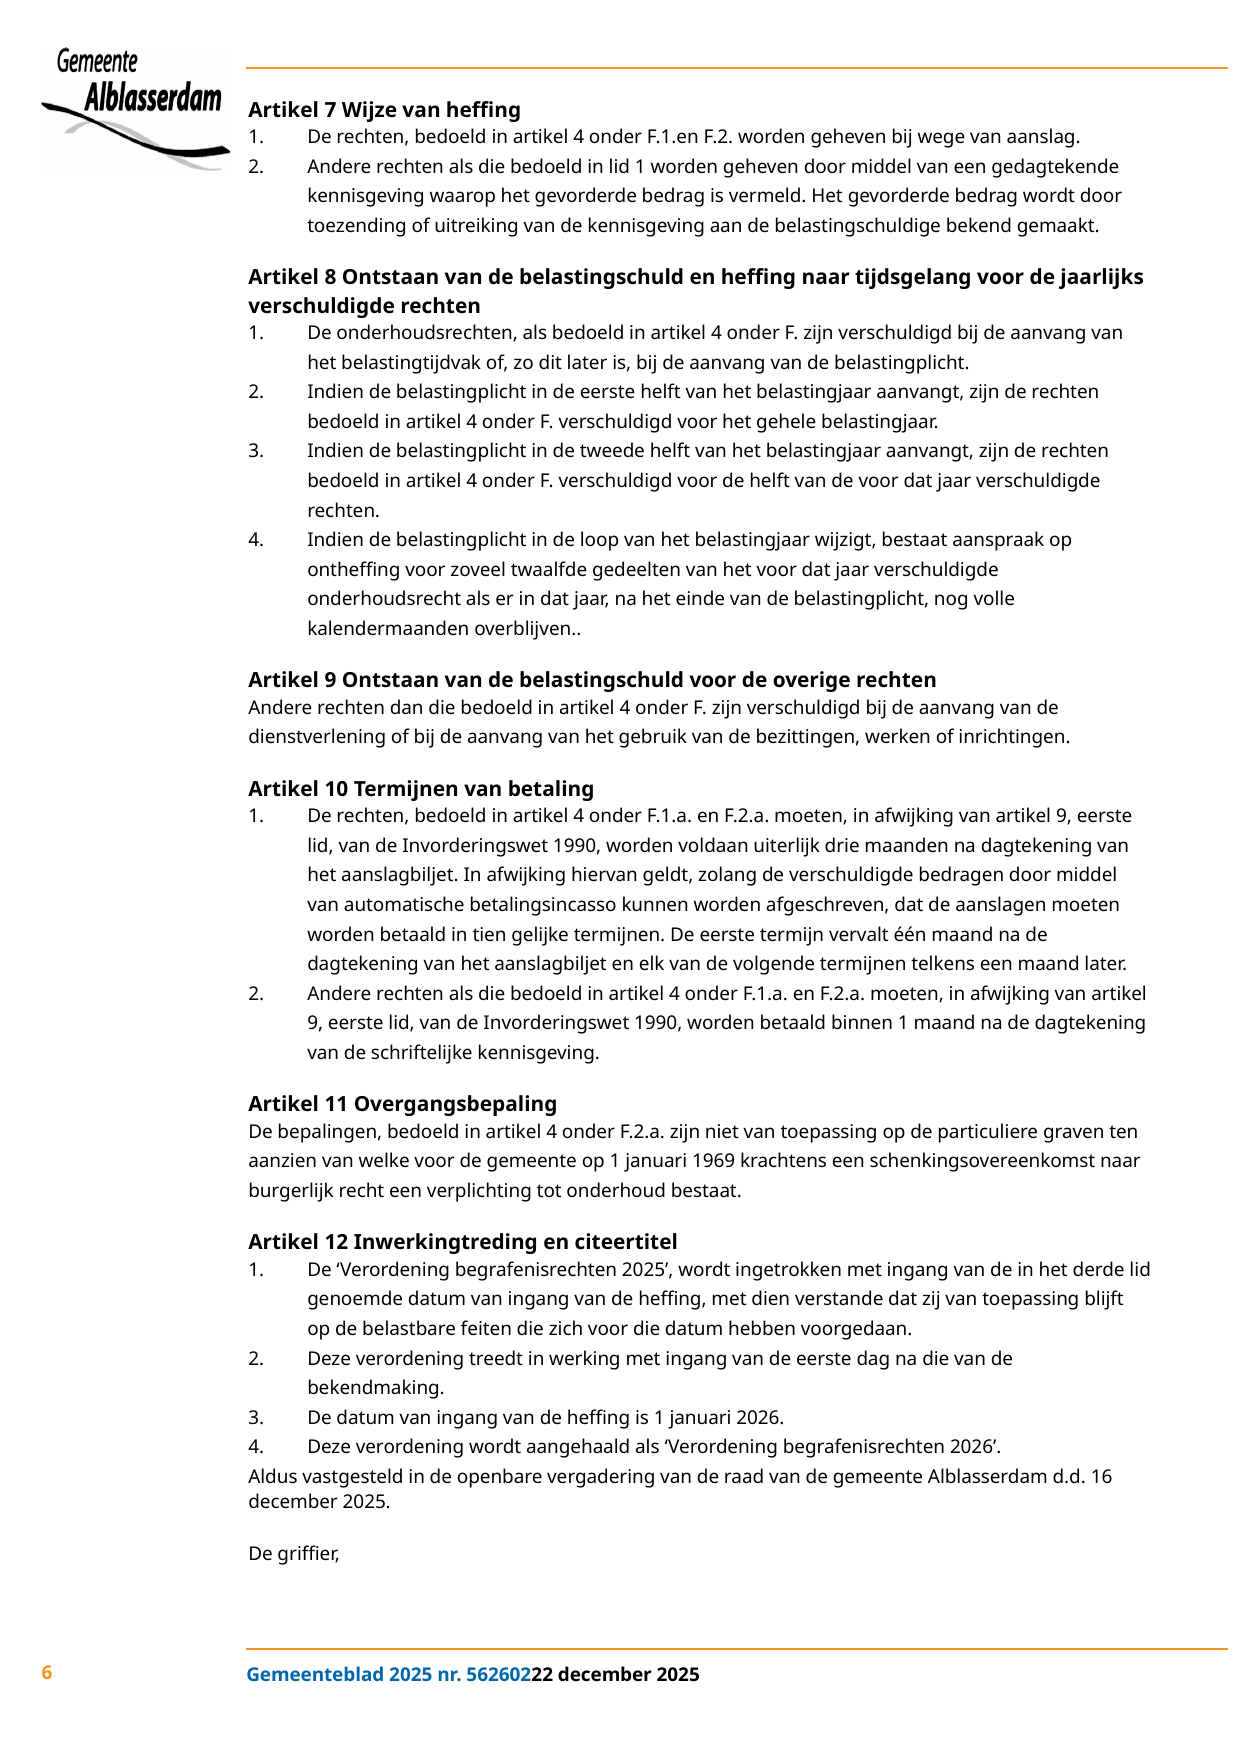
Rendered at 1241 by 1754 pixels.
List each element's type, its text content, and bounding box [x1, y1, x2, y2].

list Deze verordening treedt in werking met ingang van de eerste dag na die van de bekendmaking. [248, 1345, 1152, 1400]
list De rechten, bedoeld in artikel 4 onder F.1.a. en F.2.a. moeten, in afwijking van artikel 9, eerste lid, van de Invorderingswet 1990, worden voldaan uiterlijk drie maanden na dagtekening van het aanslagbiljet. In afwijking hiervan geldt, zolang de verschuldigde bedragen door middel van automatische betalingsincasso kunnen worden afgeschreven, dat de aanslagen moeten worden betaald in tien gelijke termijnen. De eerste termijn vervalt één maand na de dagtekening van het aanslagbiljet en elk van de volgende termijnen telkens een maand later. [248, 802, 1152, 976]
list Andere rechten als die bedoeld in artikel 4 onder F.1.a. en F.2.a. moeten, in afwijking van artikel 9, eerste lid, van de Invorderingswet 1990, worden betaald binnen 1 maand na de dagtekening van de schriftelijke kennisgeving. [248, 980, 1152, 1065]
text Artikel 7 Wijze van heffing [248, 95, 1152, 123]
list De ‘Verordening begrafenisrechten 2025’, wordt ingetrokken met ingang van de in het derde lid genoemde datum van ingang van de heffing, met dien verstande dat zij van toepassing blijft op de belastbare feiten die zich voor die datum hebben voorgedaan. [248, 1256, 1152, 1341]
list Indien de belastingplicht in de eerste helft van het belastingjaar aanvangt, zijn de rechten bedoeld in artikel 4 onder F. verschuldigd voor het gehele belastingjaar. [248, 378, 1152, 434]
picture [41, 47, 231, 172]
text Artikel 11 Overgangsbepaling [248, 1089, 1152, 1118]
list Andere rechten als die bedoeld in lid 1 worden geheven door middel van een gedagtekende kennisgeving waarop het gevorderde bedrag is vermeld. Het gevorderde bedrag wordt door toezending of uitreiking van de kennisgeving aan de belastingschuldige bekend gemaakt. [248, 153, 1152, 238]
list De rechten, bedoeld in artikel 4 onder F.1.en F.2. worden geheven bij wege van aanslag. [248, 123, 1152, 149]
text Artikel 8 Ontstaan van de belastingschuld en heffing naar tijdsgelang voor de jaarlijks verschuldigde rechten [248, 262, 1152, 319]
text Aldus vastgesteld in de openbare vergadering van de raad van de gemeente Alblasserdam d.d. 16 december 2025. [248, 1463, 1152, 1514]
list De onderhoudsrechten, als bedoeld in artikel 4 onder F. zijn verschuldigd bij de aanvang van het belastingtijdvak of, zo dit later is, bij de aanvang van de belastingplicht. [248, 319, 1152, 374]
list Indien de belastingplicht in de tweede helft van het belastingjaar aanvangt, zijn de rechten bedoeld in artikel 4 onder F. verschuldigd voor de helft van de voor dat jaar verschuldigde rechten. [248, 438, 1152, 522]
text Artikel 12 Inwerkingtreding en citeertitel [248, 1227, 1152, 1256]
list De datum van ingang van de heffing is 1 januari 2026. [248, 1404, 1152, 1429]
list Indien de belastingplicht in de loop van het belastingjaar wijzigt, bestaat aanspraak op ontheffing voor zoveel twaalfde gedeelten van het voor dat jaar verschuldigde onderhoudsrecht als er in dat jaar, na het einde van de belastingplicht, nog volle kalendermaanden overblijven.. [248, 526, 1152, 641]
list Deze verordening wordt aangehaald als ‘Verordening begrafenisrechten 2026’. [248, 1433, 1152, 1459]
text De bepalingen, bedoeld in artikel 4 onder F.2.a. zijn niet van toepassing op de particuliere graven ten aanzien van welke voor de gemeente op 1 januari 1969 krachtens een schenkingsovereenkomst naar burgerlijk recht een verplichting tot onderhoud bestaat. [248, 1118, 1152, 1203]
text De griffier, [248, 1540, 1152, 1566]
text Artikel 9 Ontstaan van de belastingschuld voor de overige rechten [248, 666, 1152, 694]
text Artikel 10 Termijnen van betaling [248, 774, 1152, 802]
text Andere rechten dan die bedoeld in artikel 4 onder F. zijn verschuldigd bij de aanvang van de dienstverlening of bij de aanvang van het gebruik van de bezittingen, werken of inrichtingen. [248, 694, 1152, 749]
